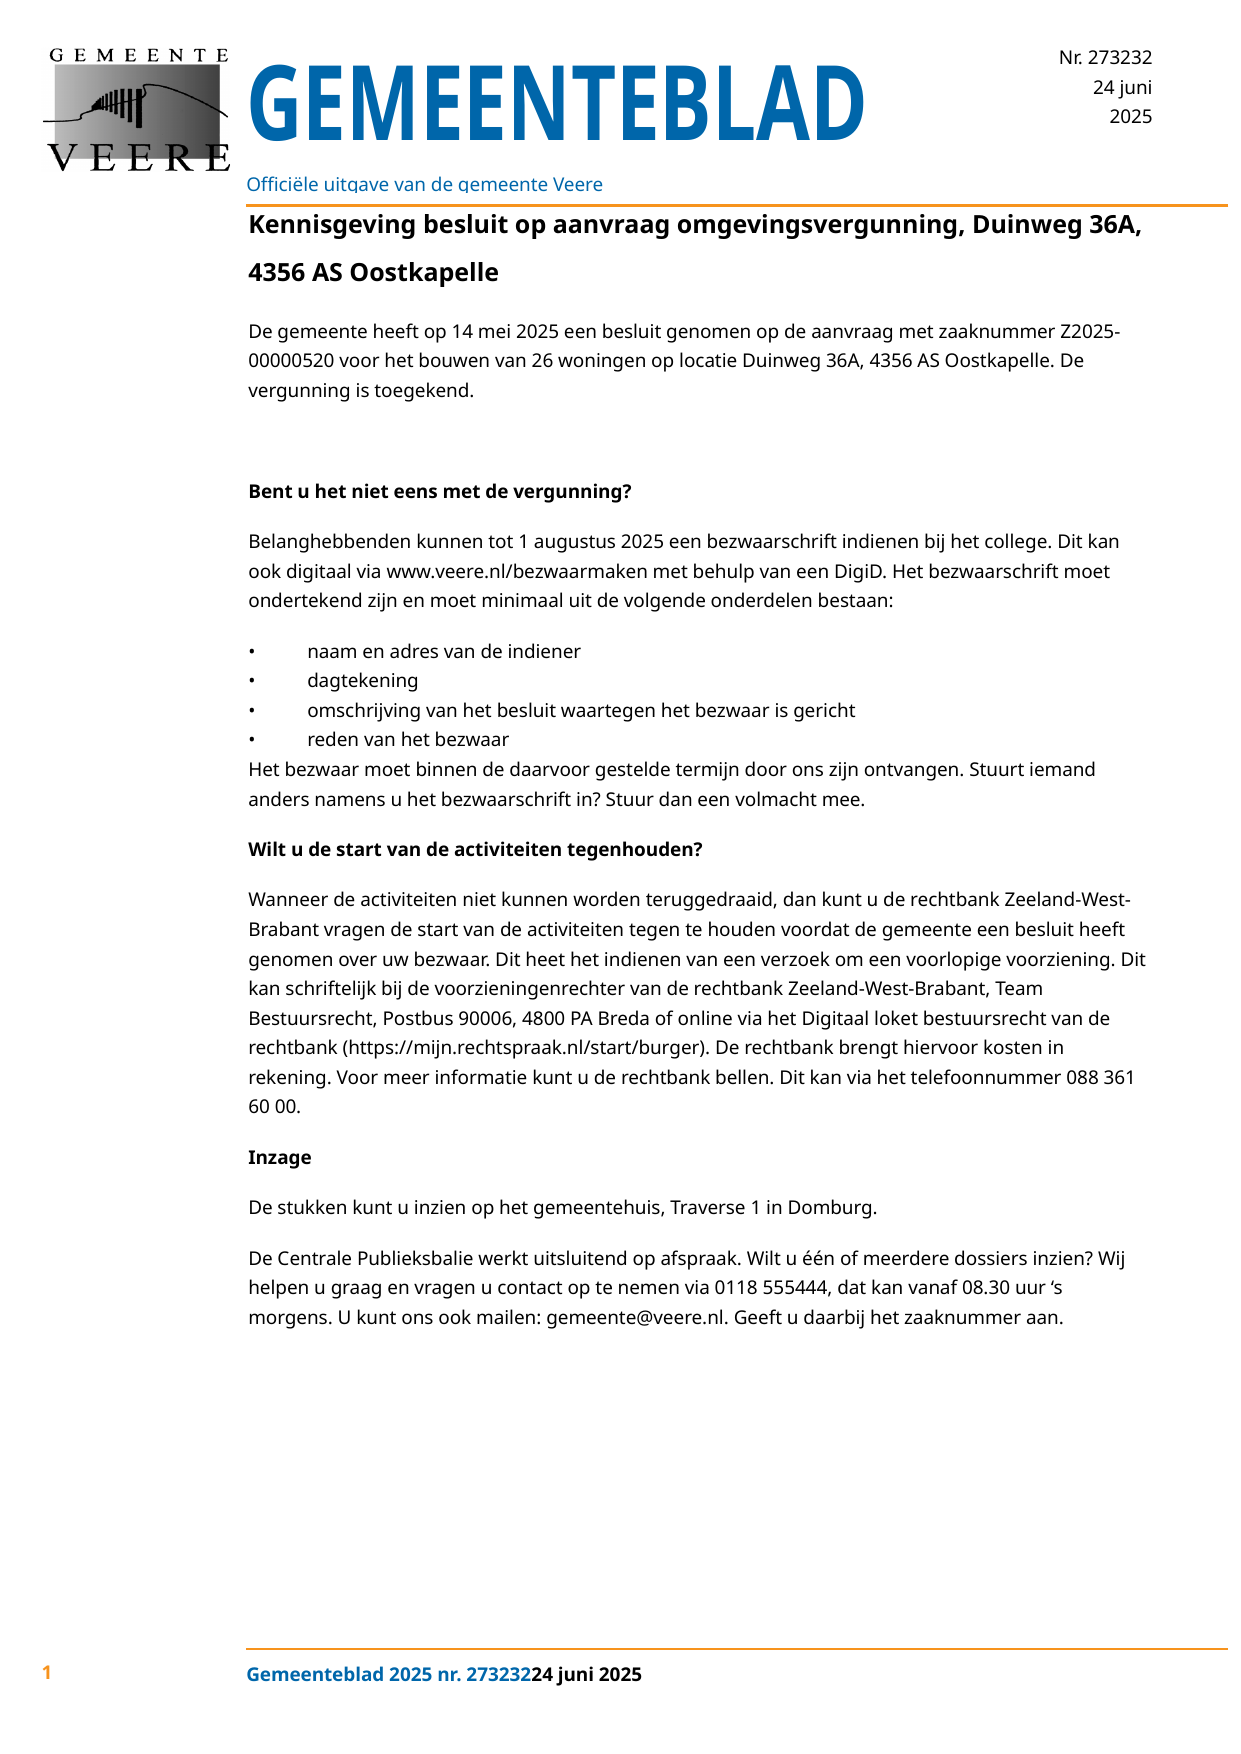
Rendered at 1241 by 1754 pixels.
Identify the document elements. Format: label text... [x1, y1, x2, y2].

list dagtekening [248, 667, 1152, 693]
list reden van het bezwaar [248, 727, 1152, 752]
text Inzage [248, 1144, 1152, 1170]
text Kennisgeving besluit op aanvraag omgevingsvergunning, Duinweg 36A, 4356 AS Oostkapelle [248, 207, 1152, 288]
text Het bezwaar moet binnen de daarvoor gestelde termijn door ons zijn ontvangen. Stuurt iemand anders namens u het bezwaarschrift in? Stuur dan een volmacht mee. [248, 756, 1152, 812]
text De Centrale Publieksbalie werkt uitsluitend op afspraak. Wilt u één of meerdere dossiers inzien? Wij helpen u graag en vragen u contact op te nemen via 0118 555444, dat kan vanaf 08.30 uur ‘s morgens. U kunt ons ook mailen: gemeente@veere.nl. Geeft u daarbij het zaaknummer aan. [248, 1245, 1152, 1330]
text De gemeente heeft op 14 mei 2025 een besluit genomen op de aanvraag met zaaknummer Z2025-00000520 voor het bouwen van 26 woningen op locatie Duinweg 36A, 4356 AS Oostkapelle. De vergunning is toegekend. [248, 318, 1152, 403]
list omschrijving van het besluit waartegen het bezwaar is gericht [248, 697, 1152, 723]
list naam en adres van de indiener [248, 638, 1152, 664]
text Wilt u de start van de activiteiten tegenhouden? [248, 836, 1152, 862]
picture [41, 47, 231, 172]
text De stukken kunt u inzien op het gemeentehuis, Traverse 1 in Domburg. [248, 1194, 1152, 1220]
text Belanghebbenden kunnen tot 1 augustus 2025 een bezwaarschrift indienen bij het college. Dit kan ook digitaal via www.veere.nl/bezwaarmaken met behulp van een DigiD. Het bezwaarschrift moet ondertekend zijn en moet minimaal uit de volgende onderdelen bestaan: [248, 528, 1152, 613]
text Wanneer de activiteiten niet kunnen worden teruggedraaid, dan kunt u de rechtbank Zeeland-West-Brabant vragen de start van de activiteiten tegen te houden voordat de gemeente een besluit heeft genomen over uw bezwaar. Dit heet het indienen van een verzoek om een voorlopige voorziening. Dit kan schriftelijk bij de voorzieningenrechter van de rechtbank Zeeland-West-Brabant, Team Bestuursrecht, Postbus 90006, 4800 PA Breda of online via het Digitaal loket bestuursrecht van de rechtbank (https://mijn.rechtspraak.nl/start/burger). De rechtbank brengt hiervoor kosten in rekening. Voor meer informatie kunt u de rechtbank bellen. Dit kan via het telefoonnummer 088 361 60 00. [248, 887, 1152, 1119]
text Bent u het niet eens met de vergunning? [248, 478, 1152, 504]
